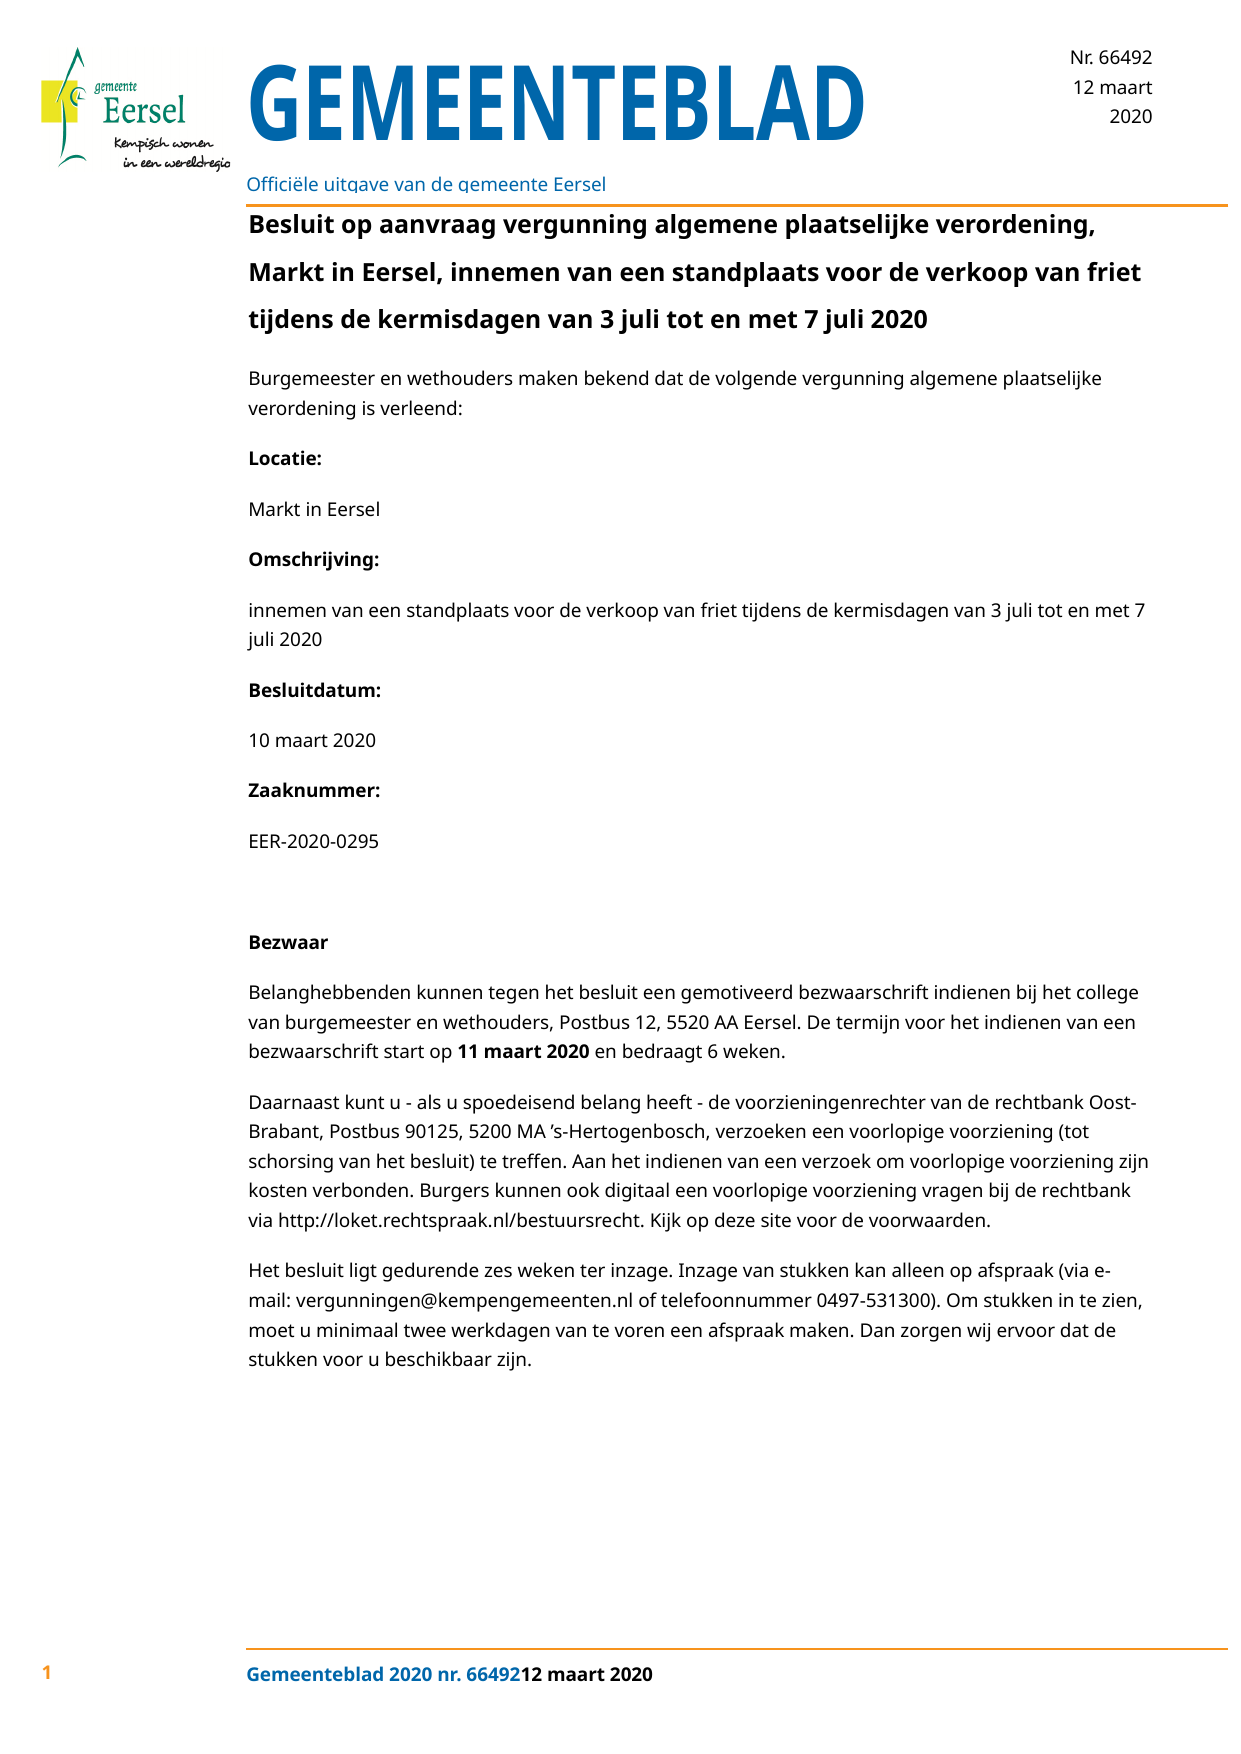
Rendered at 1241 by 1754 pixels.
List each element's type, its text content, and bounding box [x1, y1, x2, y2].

text Besluit op aanvraag vergunning algemene plaatselijke verordening, Markt in Eersel, innemen van een standplaats voor de verkoop van friet tijdens de kermisdagen van 3 juli tot en met 7 juli 2020 [248, 207, 1152, 336]
text Bezwaar [248, 929, 1152, 954]
text EER-2020-0295 [248, 828, 1152, 854]
text Besluitdatum: [248, 677, 1152, 702]
picture [41, 47, 231, 172]
text Belanghebbenden kunnen tegen het besluit een gemotiveerd bezwaarschrift indienen bij het college van burgemeester en wethouders, Postbus 12, 5520 AA Eersel. De termijn voor het indienen van een bezwaarschrift start op 11 maart 2020 en bedraagt 6 weken. [248, 979, 1152, 1064]
text Daarnaast kunt u - als u spoedeisend belang heeft - de voorzieningenrechter van de rechtbank Oost-Brabant, Postbus 90125, 5200 MA ’s-Hertogenbosch, verzoeken een voorlopige voorziening (tot schorsing van het besluit) te treffen. Aan het indienen van een verzoek om voorlopige voorziening zijn kosten verbonden. Burgers kunnen ook digitaal een voorlopige voorziening vragen bij de rechtbank via http://loket.rechtspraak.nl/bestuursrecht. Kijk op deze site voor de voorwaarden. [248, 1089, 1152, 1233]
text innemen van een standplaats voor de verkoop van friet tijdens de kermisdagen van 3 juli tot en met 7 juli 2020 [248, 597, 1152, 652]
text Omschrijving: [248, 546, 1152, 572]
text Het besluit ligt gedurende zes weken ter inzage. Inzage van stukken kan alleen op afspraak (via e-mail: vergunningen@kempengemeenten.nl of telefoonnummer 0497-531300). Om stukken in te zien, moet u minimaal twee werkdagen van te voren een afspraak maken. Dan zorgen wij ervoor dat de stukken voor u beschikbaar zijn. [248, 1258, 1152, 1372]
text 10 maart 2020 [248, 727, 1152, 753]
text Burgemeester en wethouders maken bekend dat de volgende vergunning algemene plaatselijke verordening is verleend: [248, 366, 1152, 421]
text Zaaknummer: [248, 778, 1152, 803]
text Markt in Eersel [248, 496, 1152, 522]
text Locatie: [248, 446, 1152, 471]
